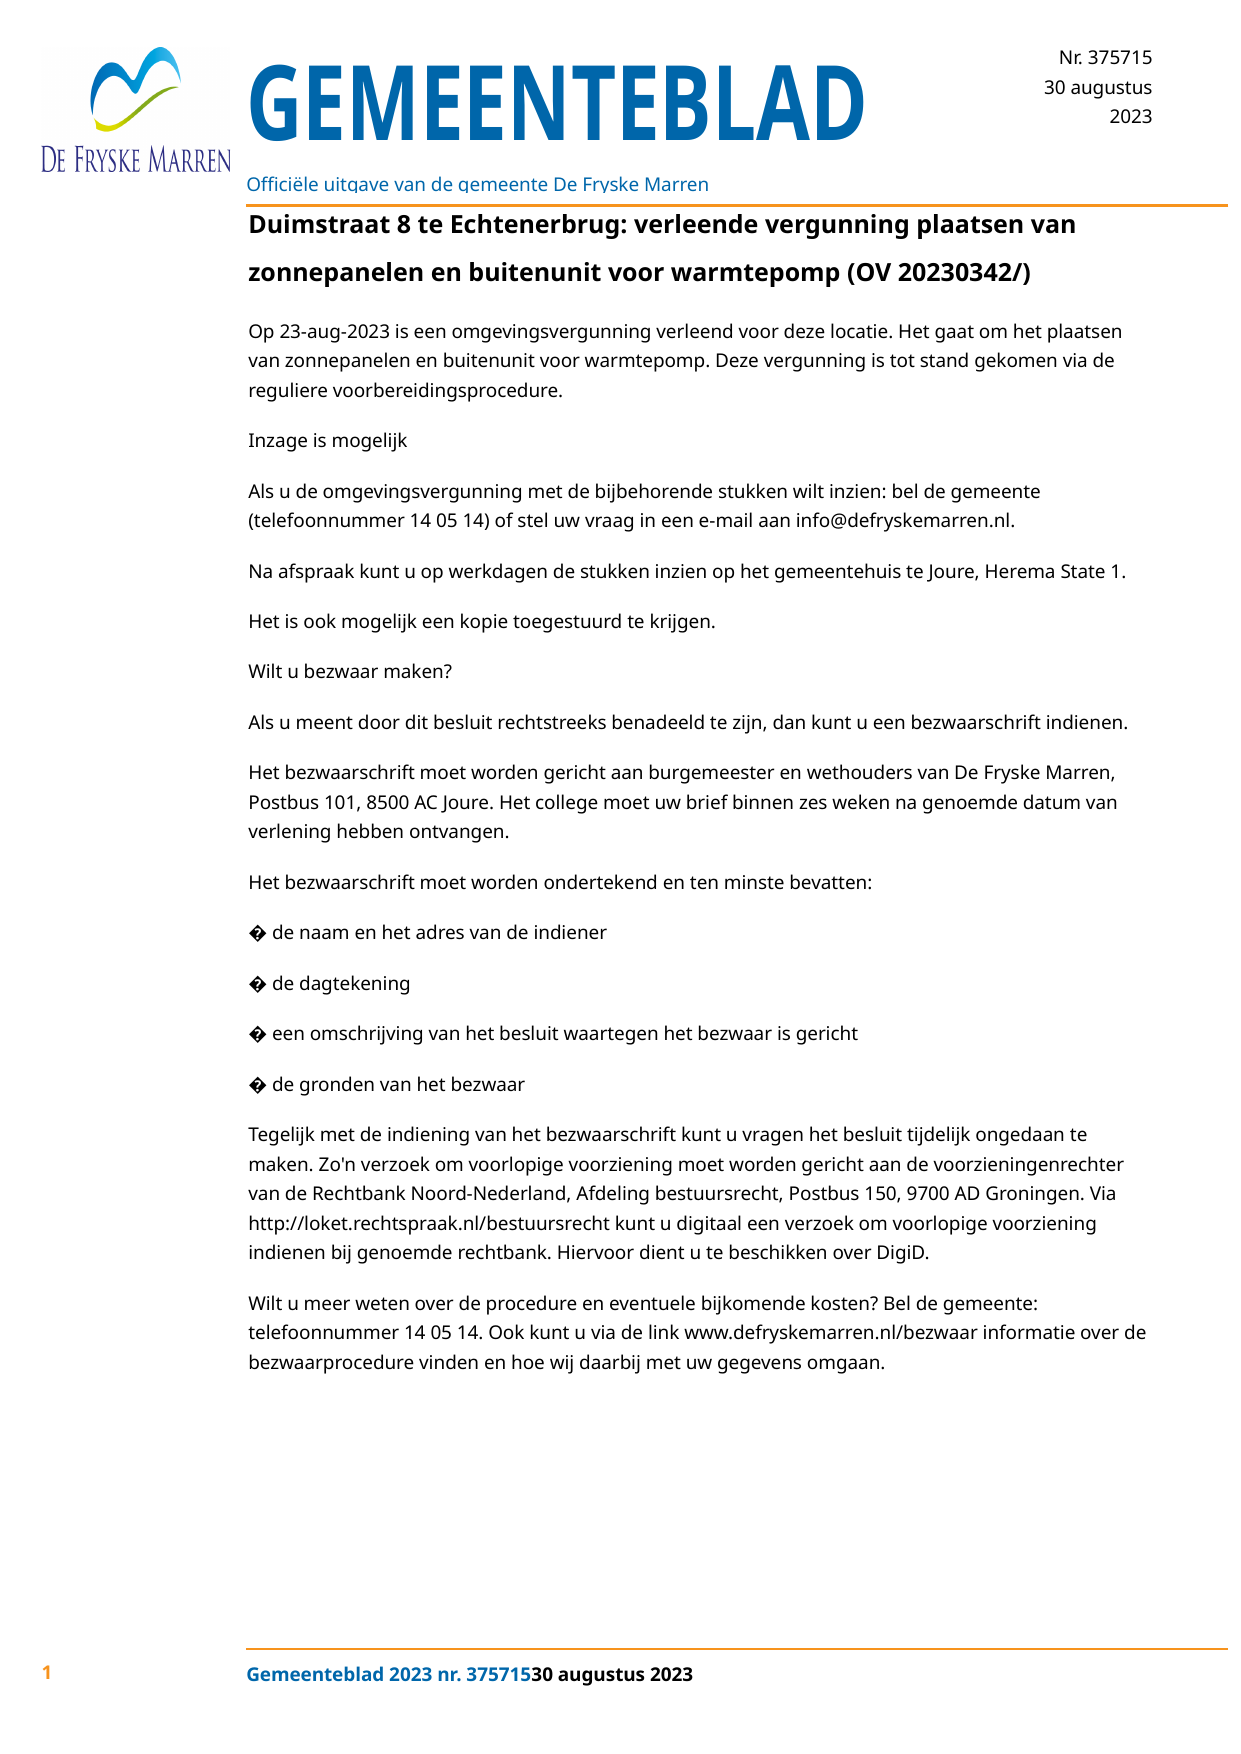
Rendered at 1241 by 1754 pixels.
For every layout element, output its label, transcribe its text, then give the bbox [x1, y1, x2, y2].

text � de naam en het adres van de indiener [248, 919, 1152, 945]
text Na afspraak kunt u op werkdagen de stukken inzien op het gemeentehuis te Joure, Herema State 1. [248, 558, 1152, 584]
text Wilt u meer weten over de procedure en eventuele bijkomende kosten? Bel de gemeente: telefoonnummer 14 05 14. Ook kunt u via de link www.defryskemarren.nl/bezwaar informatie over de bezwaarprocedure vinden en hoe wij daarbij met uw gegevens omgaan. [248, 1290, 1152, 1375]
text Op 23-aug-2023 is een omgevingsvergunning verleend voor deze locatie. Het gaat om het plaatsen van zonnepanelen en buitenunit voor warmtepomp. Deze vergunning is tot stand gekomen via de reguliere voorbereidingsprocedure. [248, 318, 1152, 403]
text Wilt u bezwaar maken? [248, 659, 1152, 684]
text Het bezwaarschrift moet worden ondertekend en ten minste bevatten: [248, 869, 1152, 895]
text Inzage is mogelijk [248, 427, 1152, 453]
text Als u meent door dit besluit rechtstreeks benadeeld te zijn, dan kunt u een bezwaarschrift indienen. [248, 709, 1152, 735]
text � een omschrijving van het besluit waartegen het bezwaar is gericht [248, 1020, 1152, 1046]
text Het is ook mogelijk een kopie toegestuurd te krijgen. [248, 608, 1152, 634]
text � de gronden van het bezwaar [248, 1071, 1152, 1097]
text Als u de omgevingsvergunning met de bijbehorende stukken wilt inzien: bel de gemeente (telefoonnummer 14 05 14) of stel uw vraag in een e-mail aan info@defryskemarren.nl. [248, 478, 1152, 533]
text Tegelijk met de indiening van het bezwaarschrift kunt u vragen het besluit tijdelijk ongedaan te maken. Zo'n verzoek om voorlopige voorziening moet worden gericht aan de voorzieningenrechter van de Rechtbank Noord-Nederland, Afdeling bestuursrecht, Postbus 150, 9700 AD Groningen. Via http://loket.rechtspraak.nl/bestuursrecht kunt u digitaal een verzoek om voorlopige voorziening indienen bij genoemde rechtbank. Hiervoor dient u te beschikken over DigiD. [248, 1121, 1152, 1265]
text Het bezwaarschrift moet worden gericht aan burgemeester en wethouders van De Fryske Marren, Postbus 101, 8500 AC Joure. Het college moet uw brief binnen zes weken na genoemde datum van verlening hebben ontvangen. [248, 759, 1152, 844]
picture [41, 47, 231, 172]
text Duimstraat 8 te Echtenerbrug: verleende vergunning plaatsen van zonnepanelen en buitenunit voor warmtepomp (OV 20230342/) [248, 207, 1152, 288]
text � de dagtekening [248, 970, 1152, 996]
